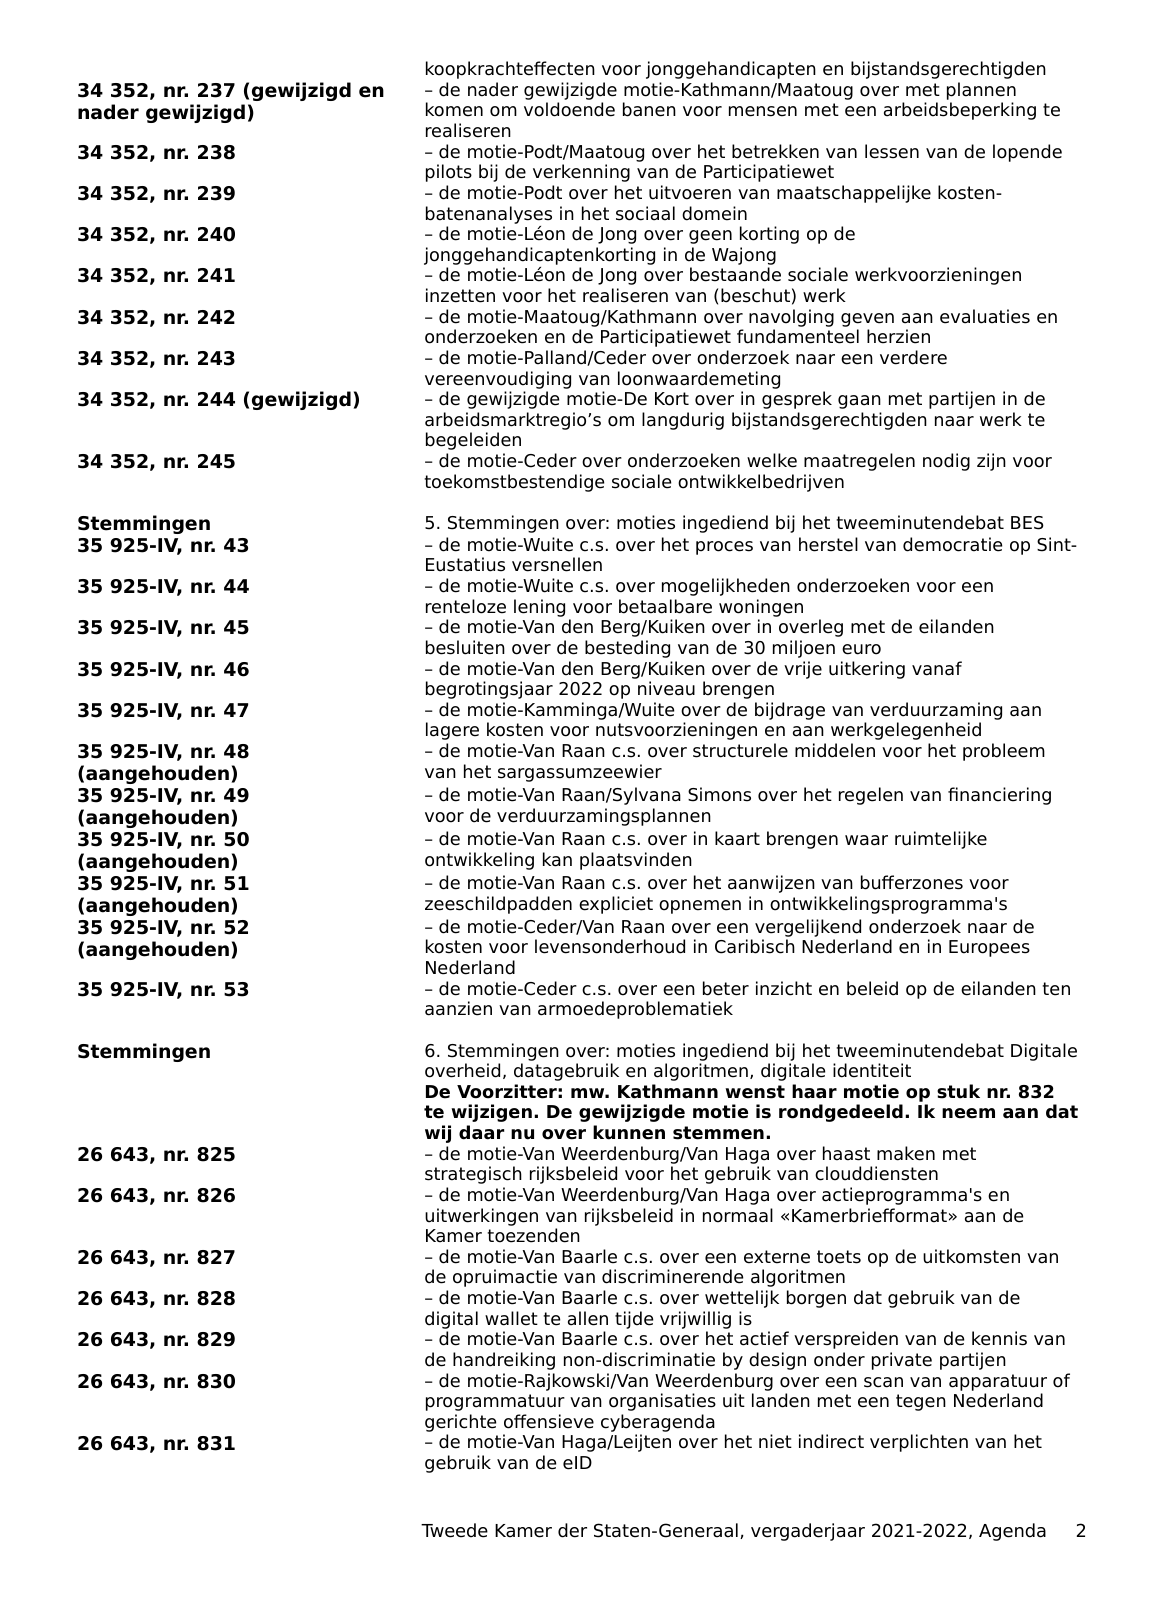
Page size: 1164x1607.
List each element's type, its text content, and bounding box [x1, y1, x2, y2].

table_cell [401, 917, 418, 979]
table_cell koopkrachteffecten voor jonggehandicapten en bijstandsgerechtigden [418, 59, 1087, 80]
table_cell 35 925-IV, nr. 46 [77, 659, 401, 700]
table_cell – de nader gewijzigde motie-Kathmann/Maatoug over met plannen komen om voldoende banen voor mensen met een arbeidsbeperking te realiseren [418, 80, 1087, 142]
table_cell 34 352, nr. 237 (gewijzigd en nader gewijzigd) [77, 80, 401, 142]
table_cell Stemmingen [77, 513, 401, 535]
table_cell – de motie-Van Raan c.s. over structurele middelen voor het probleem van het sargassumzeewier [418, 741, 1087, 785]
table_cell [77, 1020, 401, 1041]
table_cell [401, 142, 418, 183]
table_cell [401, 576, 418, 617]
table_cell [401, 389, 418, 451]
table_cell [401, 1329, 418, 1371]
table_cell 35 925-IV, nr. 52 (aangehouden) [77, 917, 401, 979]
table_cell – de motie-Wuite c.s. over het proces van herstel van democratie op Sint-Eustatius versnellen [418, 535, 1087, 576]
table_cell 35 925-IV, nr. 51 (aangehouden) [77, 873, 401, 917]
table_cell – de motie-Van Baarle c.s. over wettelijk borgen dat gebruik van de digital wallet te allen tijde vrijwillig is [418, 1288, 1087, 1329]
table_cell – de motie-Podt over het uitvoeren van maatschappelijke kosten-batenanalyses in het sociaal domein [418, 183, 1087, 224]
table_cell [401, 1247, 418, 1288]
table_cell 26 643, nr. 828 [77, 1288, 401, 1329]
table_cell [401, 265, 418, 307]
table_cell [401, 1144, 418, 1185]
table_cell 34 352, nr. 244 (gewijzigd) [77, 389, 401, 451]
table_cell [401, 1185, 418, 1247]
table_cell 35 925-IV, nr. 53 [77, 979, 401, 1020]
table_cell [401, 59, 418, 80]
table_cell 26 643, nr. 831 [77, 1433, 401, 1474]
table_cell – de motie-Ceder over onderzoeken welke maatregelen nodig zijn voor toekomstbestendige sociale ontwikkelbedrijven [418, 451, 1087, 492]
table_cell – de motie-Van Baarle c.s. over het actief verspreiden van de kennis van de handreiking non-discriminatie by design onder private partijen [418, 1329, 1087, 1371]
table_cell [401, 348, 418, 389]
table_cell 34 352, nr. 242 [77, 307, 401, 348]
table_cell 35 925-IV, nr. 44 [77, 576, 401, 617]
table_cell [401, 80, 418, 142]
table_cell [401, 1371, 418, 1432]
table_cell 34 352, nr. 239 [77, 183, 401, 224]
table_cell [401, 513, 418, 535]
table_cell [401, 617, 418, 658]
table_cell [77, 1082, 401, 1144]
table_cell 34 352, nr. 245 [77, 451, 401, 492]
table_cell 35 925-IV, nr. 50 (aangehouden) [77, 829, 401, 873]
table_cell – de motie-Kamminga/Wuite over de bijdrage van verduurzaming aan lagere kosten voor nutsvoorzieningen en aan werkgelegenheid [418, 700, 1087, 741]
table_cell – de motie-Van den Berg/Kuiken over de vrije uitkering vanaf begrotingsjaar 2022 op niveau brengen [418, 659, 1087, 700]
table_cell [401, 1433, 418, 1474]
table_cell 35 925-IV, nr. 49 (aangehouden) [77, 785, 401, 829]
table_cell – de motie-Léon de Jong over geen korting op de jonggehandicaptenkorting in de Wajong [418, 224, 1087, 265]
table_cell 26 643, nr. 826 [77, 1185, 401, 1247]
table_cell – de motie-Podt/Maatoug over het betrekken van lessen van de lopende pilots bij de verkenning van de Participatiewet [418, 142, 1087, 183]
table_cell [401, 535, 418, 576]
table_cell 34 352, nr. 241 [77, 265, 401, 307]
table_cell 35 925-IV, nr. 45 [77, 617, 401, 658]
table_cell [401, 1041, 418, 1082]
table_cell [401, 307, 418, 348]
table_cell – de motie-Rajkowski/Van Weerdenburg over een scan van apparatuur of programmatuur van organisaties uit landen met een tegen Nederland gerichte offensieve cyberagenda [418, 1371, 1087, 1432]
table_cell [401, 700, 418, 741]
table_cell – de motie-Palland/Ceder over onderzoek naar een verdere vereenvoudiging van loonwaardemeting [418, 348, 1087, 389]
table_cell [77, 59, 401, 80]
table_cell – de motie-Van Haga/Leijten over het niet indirect verplichten van het gebruik van de eID [418, 1433, 1087, 1474]
table_cell [401, 1020, 418, 1041]
table_cell [401, 183, 418, 224]
table_cell 26 643, nr. 829 [77, 1329, 401, 1371]
table_cell De Voorzitter: mw. Kathmann wenst haar motie op stuk nr. 832 te wijzigen. De gewijzigde motie is rondgedeeld. Ik neem aan dat wij daar nu over kunnen stemmen. [418, 1082, 1087, 1144]
table_cell – de motie-Van den Berg/Kuiken over in overleg met de eilanden besluiten over de besteding van de 30 miljoen euro [418, 617, 1087, 658]
table_cell [418, 1020, 1087, 1041]
table_cell – de motie-Van Raan c.s. over het aanwijzen van bufferzones voor zeeschildpadden expliciet opnemen in ontwikkelingsprogramma's [418, 873, 1087, 917]
table_cell [401, 741, 418, 785]
table_cell 34 352, nr. 243 [77, 348, 401, 389]
table_cell – de motie-Léon de Jong over bestaande sociale werkvoorzieningen inzetten voor het realiseren van (beschut) werk [418, 265, 1087, 307]
table_cell – de motie-Ceder/Van Raan over een vergelijkend onderzoek naar de kosten voor levensonderhoud in Caribisch Nederland en in Europees Nederland [418, 917, 1087, 979]
table_cell [401, 1288, 418, 1329]
table_cell – de motie-Maatoug/Kathmann over navolging geven aan evaluaties en onderzoeken en de Participatiewet fundamenteel herzien [418, 307, 1087, 348]
table_cell 35 925-IV, nr. 47 [77, 700, 401, 741]
table_cell [401, 1082, 418, 1144]
table_cell 5. Stemmingen over: moties ingediend bij het tweeminutendebat BES [418, 513, 1087, 535]
table_cell [401, 979, 418, 1020]
table_cell [401, 659, 418, 700]
table_cell 35 925-IV, nr. 48 (aangehouden) [77, 741, 401, 785]
table_cell [401, 829, 418, 873]
table_cell 6. Stemmingen over: moties ingediend bij het tweeminutendebat Digitale overheid, datagebruik en algoritmen, digitale identiteit [418, 1041, 1087, 1082]
table_cell 34 352, nr. 240 [77, 224, 401, 265]
table_cell 34 352, nr. 238 [77, 142, 401, 183]
table_cell 26 643, nr. 827 [77, 1247, 401, 1288]
table_cell 35 925-IV, nr. 43 [77, 535, 401, 576]
table_cell – de motie-Van Weerdenburg/Van Haga over haast maken met strategisch rijksbeleid voor het gebruik van clouddiensten [418, 1144, 1087, 1185]
table_cell – de motie-Van Weerdenburg/Van Haga over actieprogramma's en uitwerkingen van rijksbeleid in normaal «Kamerbriefformat» aan de Kamer toezenden [418, 1185, 1087, 1247]
table_cell – de motie-Wuite c.s. over mogelijkheden onderzoeken voor een renteloze lening voor betaalbare woningen [418, 576, 1087, 617]
table_cell [77, 492, 401, 513]
table_cell 26 643, nr. 830 [77, 1371, 401, 1432]
table_cell Stemmingen [77, 1041, 401, 1082]
table_cell [401, 873, 418, 917]
table_cell [401, 492, 418, 513]
table_cell [401, 451, 418, 492]
table_cell – de gewijzigde motie-De Kort over in gesprek gaan met partijen in de arbeidsmarktregio’s om langdurig bijstandsgerechtigden naar werk te begeleiden [418, 389, 1087, 451]
table_cell – de motie-Ceder c.s. over een beter inzicht en beleid op de eilanden ten aanzien van armoedeproblematiek [418, 979, 1087, 1020]
table_cell – de motie-Van Raan/Sylvana Simons over het regelen van financiering voor de verduurzamingsplannen [418, 785, 1087, 829]
table_cell – de motie-Van Raan c.s. over in kaart brengen waar ruimtelijke ontwikkeling kan plaatsvinden [418, 829, 1087, 873]
table_cell – de motie-Van Baarle c.s. over een externe toets op de uitkomsten van de opruimactie van discriminerende algoritmen [418, 1247, 1087, 1288]
table_cell [418, 492, 1087, 513]
table_cell [401, 224, 418, 265]
table_cell 26 643, nr. 825 [77, 1144, 401, 1185]
table_cell [401, 785, 418, 829]
